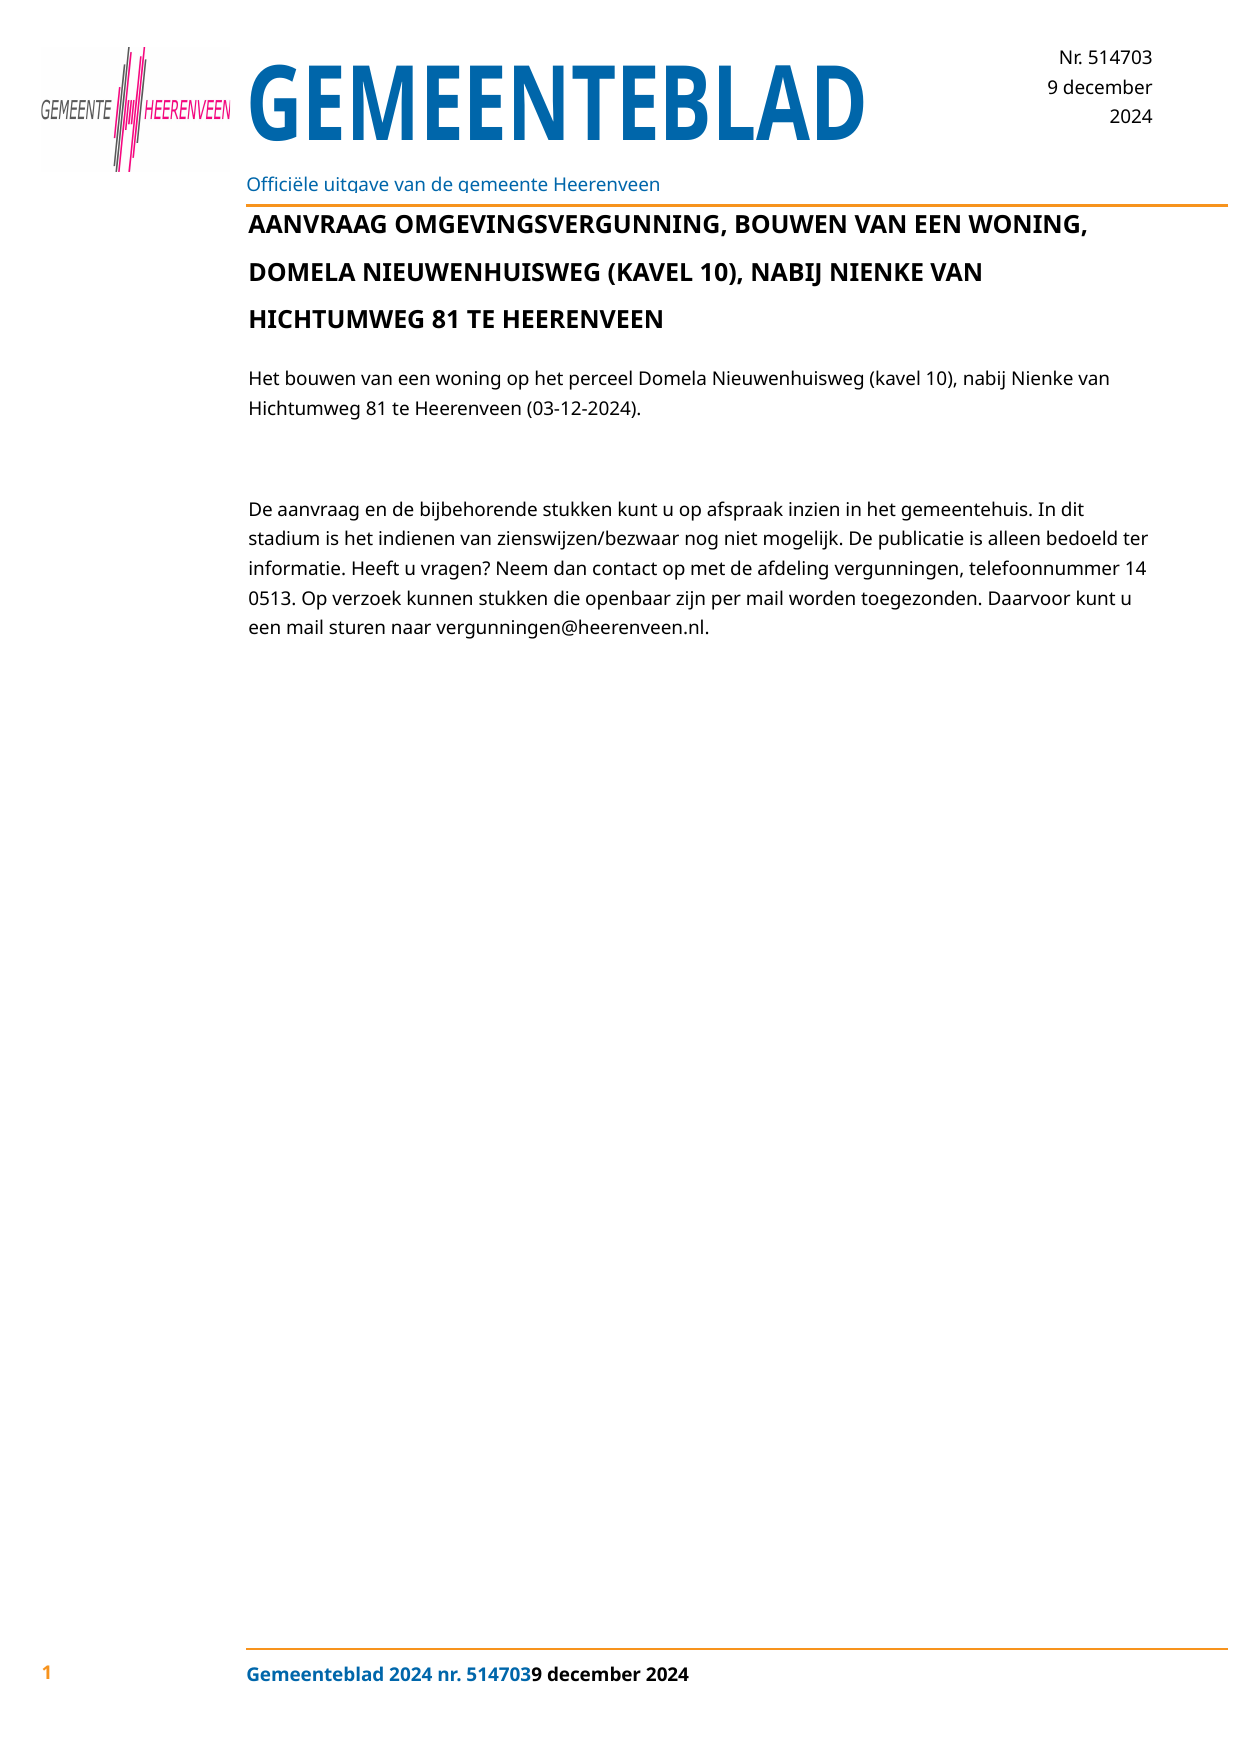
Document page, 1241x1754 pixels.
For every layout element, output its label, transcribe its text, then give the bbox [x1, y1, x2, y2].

picture [41, 47, 231, 172]
text De aanvraag en de bijbehorende stukken kunt u op afspraak inzien in het gemeentehuis. In dit stadium is het indienen van zienswijzen/bezwaar nog niet mogelijk. De publicatie is alleen bedoeld ter informatie. Heeft u vragen? Neem dan contact op met de afdeling vergunningen, telefoonnummer 14 0513. Op verzoek kunnen stukken die openbaar zijn per mail worden toegezonden. Daarvoor kunt u een mail sturen naar vergunningen@heerenveen.nl. [248, 496, 1152, 640]
text AANVRAAG OMGEVINGSVERGUNNING, BOUWEN VAN EEN WONING, DOMELA NIEUWENHUISWEG (KAVEL 10), NABIJ NIENKE VAN HICHTUMWEG 81 TE HEERENVEEN [248, 207, 1152, 336]
text Het bouwen van een woning op het perceel Domela Nieuwenhuisweg (kavel 10), nabij Nienke van Hichtumweg 81 te Heerenveen (03-12-2024). [248, 366, 1152, 421]
